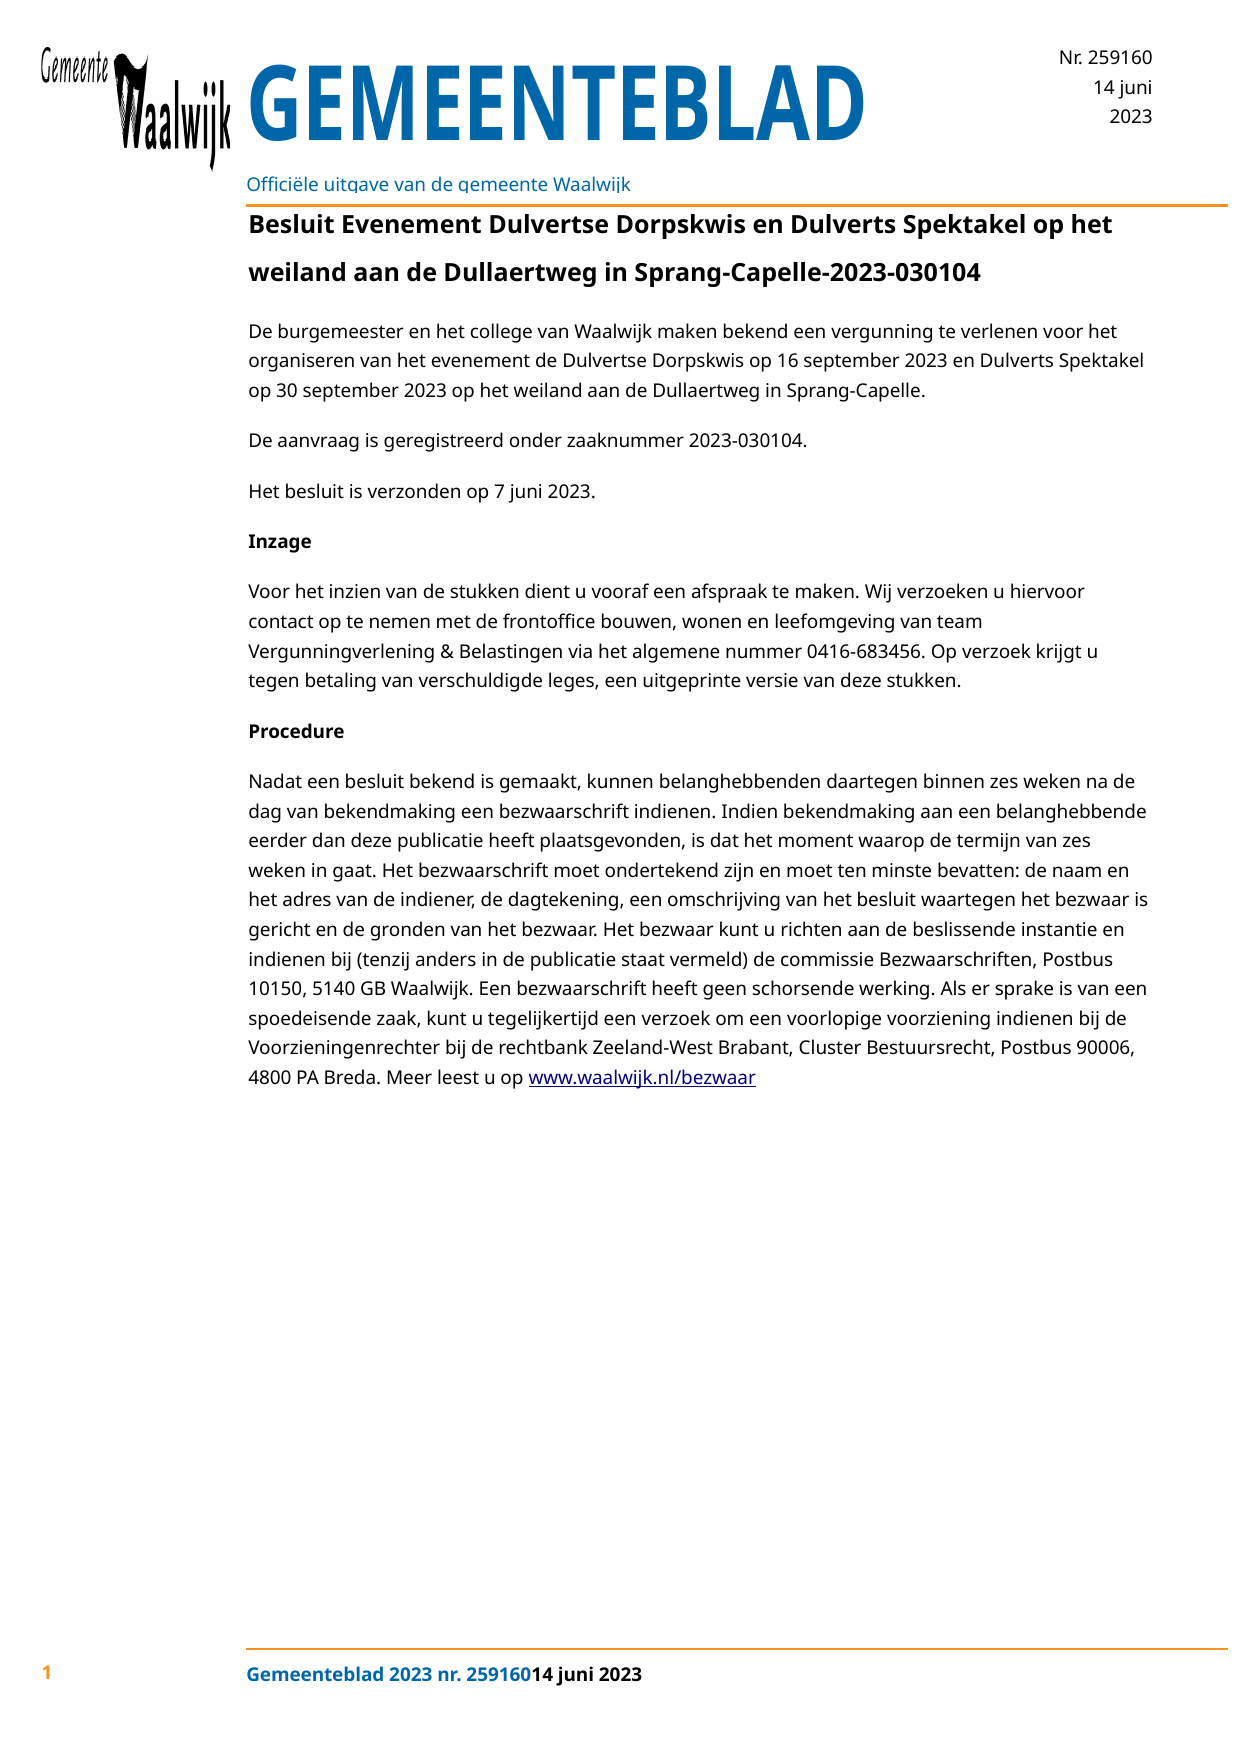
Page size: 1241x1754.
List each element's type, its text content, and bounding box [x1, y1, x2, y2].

text Nadat een besluit bekend is gemaakt, kunnen belanghebbenden daartegen binnen zes weken na de dag van bekendmaking een bezwaarschrift indienen. Indien bekendmaking aan een belanghebbende eerder dan deze publicatie heeft plaatsgevonden, is dat het moment waarop de termijn van zes weken in gaat. Het bezwaarschrift moet ondertekend zijn en moet ten minste bevatten: de naam en het adres van de indiener, de dagtekening, een omschrijving van het besluit waartegen het bezwaar is gericht en de gronden van het bezwaar. Het bezwaar kunt u richten aan de beslissende instantie en indienen bij (tenzij anders in de publicatie staat vermeld) de commissie Bezwaarschriften, Postbus 10150, 5140 GB Waalwijk. Een bezwaarschrift heeft geen schorsende werking. Als er sprake is van een spoedeisende zaak, kunt u tegelijkertijd een verzoek om een voorlopige voorziening indienen bij de Voorzieningenrechter bij de rechtbank Zeeland-West Brabant, Cluster Bestuursrecht, Postbus 90006, 4800 PA Breda. Meer leest u op www.waalwijk.nl/bezwaar [248, 768, 1152, 1090]
text De aanvraag is geregistreerd onder zaaknummer 2023-030104. [248, 427, 1152, 453]
text Het besluit is verzonden op 7 juni 2023. [248, 478, 1152, 504]
text Procedure [248, 718, 1152, 744]
text De burgemeester en het college van Waalwijk maken bekend een vergunning te verlenen voor het organiseren van het evenement de Dulvertse Dorpskwis op 16 september 2023 en Dulverts Spektakel op 30 september 2023 op het weiland aan de Dullaertweg in Sprang-Capelle. [248, 318, 1152, 403]
picture [41, 47, 231, 172]
text Voor het inzien van de stukken dient u vooraf een afspraak te maken. Wij verzoeken u hiervoor contact op te nemen met de frontoffice bouwen, wonen en leefomgeving van team Vergunningverlening & Belastingen via het algemene nummer 0416-683456. Op verzoek krijgt u tegen betaling van verschuldigde leges, een uitgeprinte versie van deze stukken. [248, 579, 1152, 693]
text Besluit Evenement Dulvertse Dorpskwis en Dulverts Spektakel op het weiland aan de Dullaertweg in Sprang-Capelle-2023-030104 [248, 207, 1152, 288]
text Inzage [248, 528, 1152, 554]
